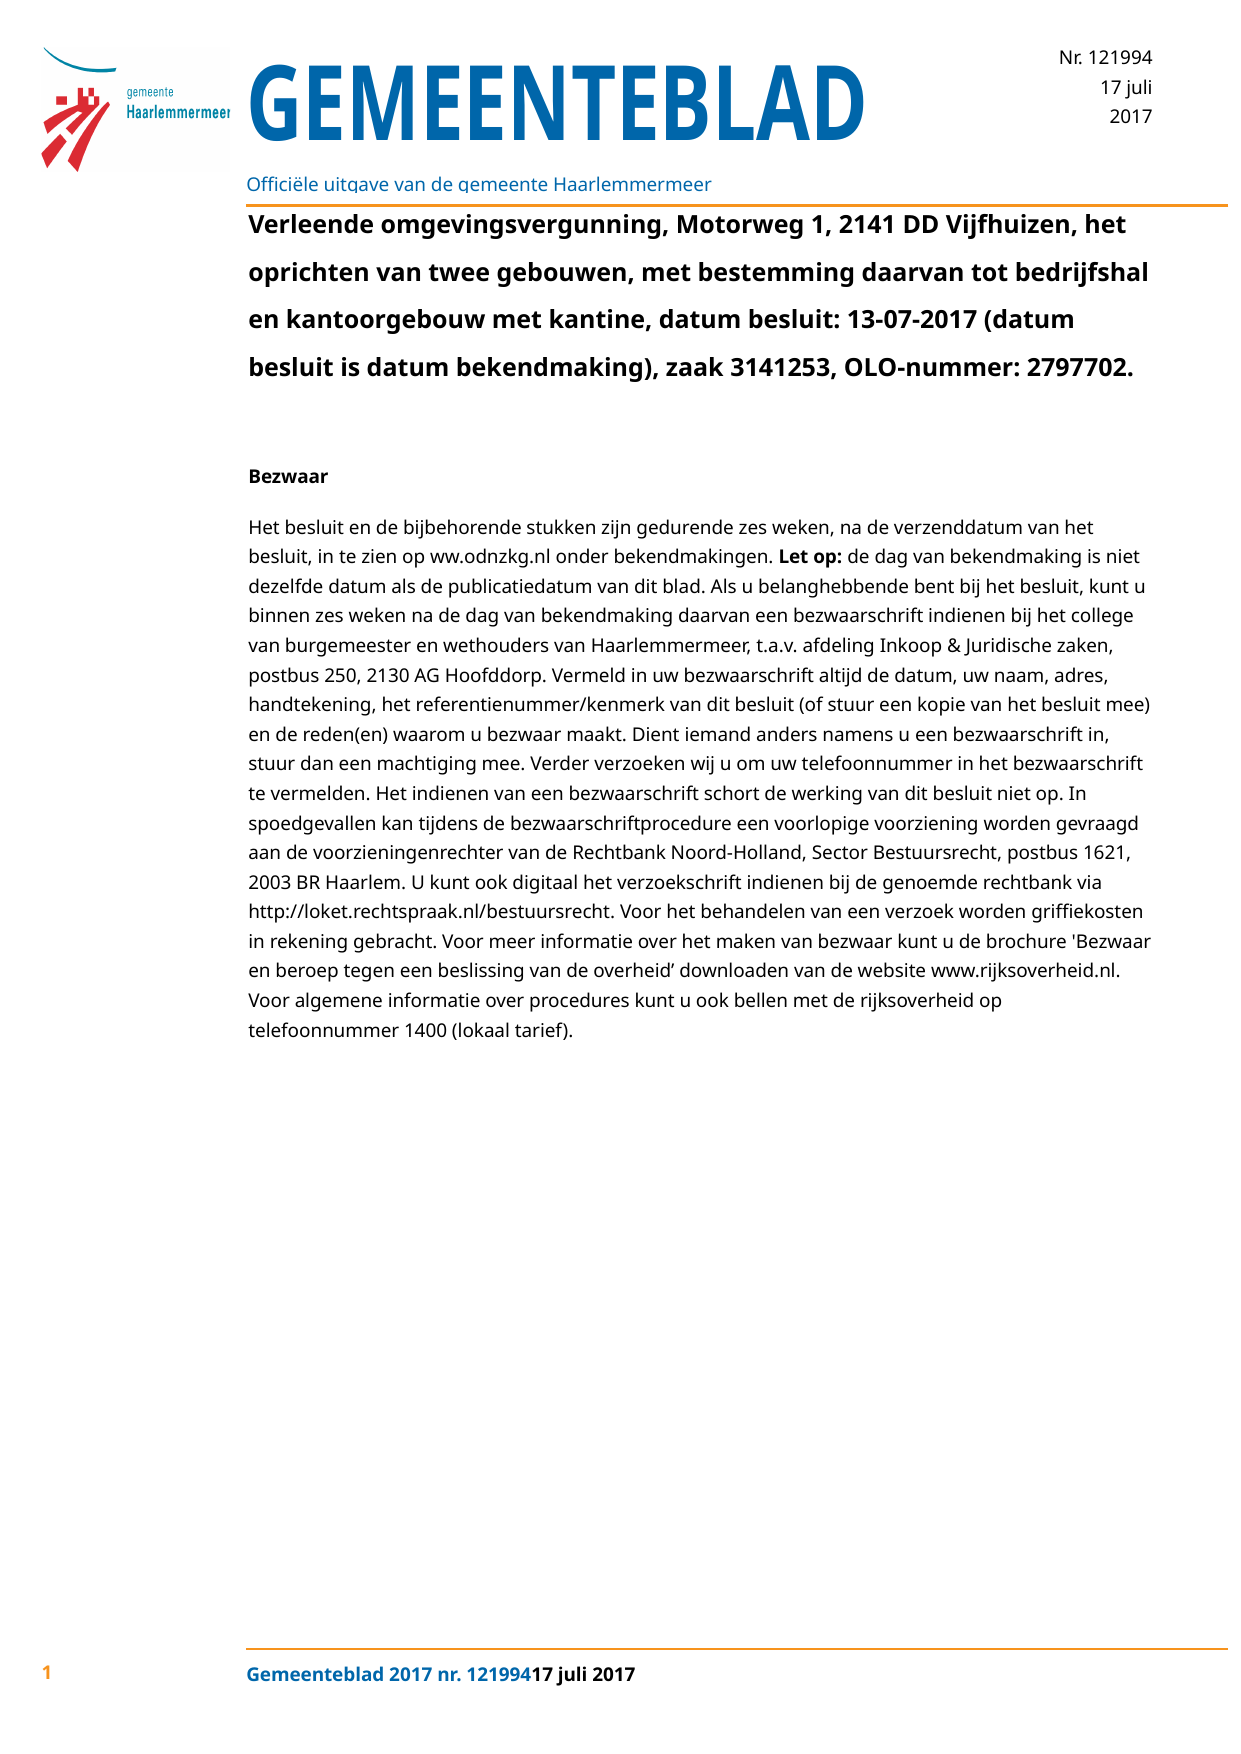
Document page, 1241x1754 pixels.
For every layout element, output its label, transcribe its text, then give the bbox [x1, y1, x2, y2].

picture [41, 47, 231, 172]
text Verleende omgevingsvergunning, Motorweg 1, 2141 DD Vijfhuizen, het oprichten van twee gebouwen, met bestemming daarvan tot bedrijfshal en kantoorgebouw met kantine, datum besluit: 13-07-2017 (datum besluit is datum bekendmaking), zaak 3141253, OLO-nummer: 2797702. [248, 207, 1152, 384]
text Het besluit en de bijbehorende stukken zijn gedurende zes weken, na de verzenddatum van het besluit, in te zien op ww.odnzkg.nl onder bekendmakingen. Let op: de dag van bekendmaking is niet dezelfde datum als de publicatiedatum van dit blad. Als u belanghebbende bent bij het besluit, kunt u binnen zes weken na de dag van bekendmaking daarvan een bezwaarschrift indienen bij het college van burgemeester en wethouders van Haarlemmermeer, t.a.v. afdeling Inkoop & Juridische zaken, postbus 250, 2130 AG Hoofddorp. Vermeld in uw bezwaarschrift altijd de datum, uw naam, adres, handtekening, het referentienummer/kenmerk van dit besluit (of stuur een kopie van het besluit mee) en de reden(en) waarom u bezwaar maakt. Dient iemand anders namens u een bezwaarschrift in, stuur dan een machtiging mee. Verder verzoeken wij u om uw telefoonnummer in het bezwaarschrift te vermelden. Het indienen van een bezwaarschrift schort de werking van dit besluit niet op. In spoedgevallen kan tijdens de bezwaarschriftprocedure een voorlopige voorziening worden gevraagd aan de voorzieningenrechter van de Rechtbank Noord-Holland, Sector Bestuursrecht, postbus 1621, 2003 BR Haarlem. U kunt ook digitaal het verzoekschrift indienen bij de genoemde rechtbank via http://loket.rechtspraak.nl/bestuursrecht. Voor het behandelen van een verzoek worden griffiekosten in rekening gebracht. Voor meer informatie over het maken van bezwaar kunt u de brochure 'Bezwaar en beroep tegen een beslissing van de overheid’ downloaden van de website www.rijksoverheid.nl. Voor algemene informatie over procedures kunt u ook bellen met de rijksoverheid op telefoonnummer 1400 (lokaal tarief). [248, 514, 1152, 1043]
text Bezwaar [248, 463, 1152, 489]
